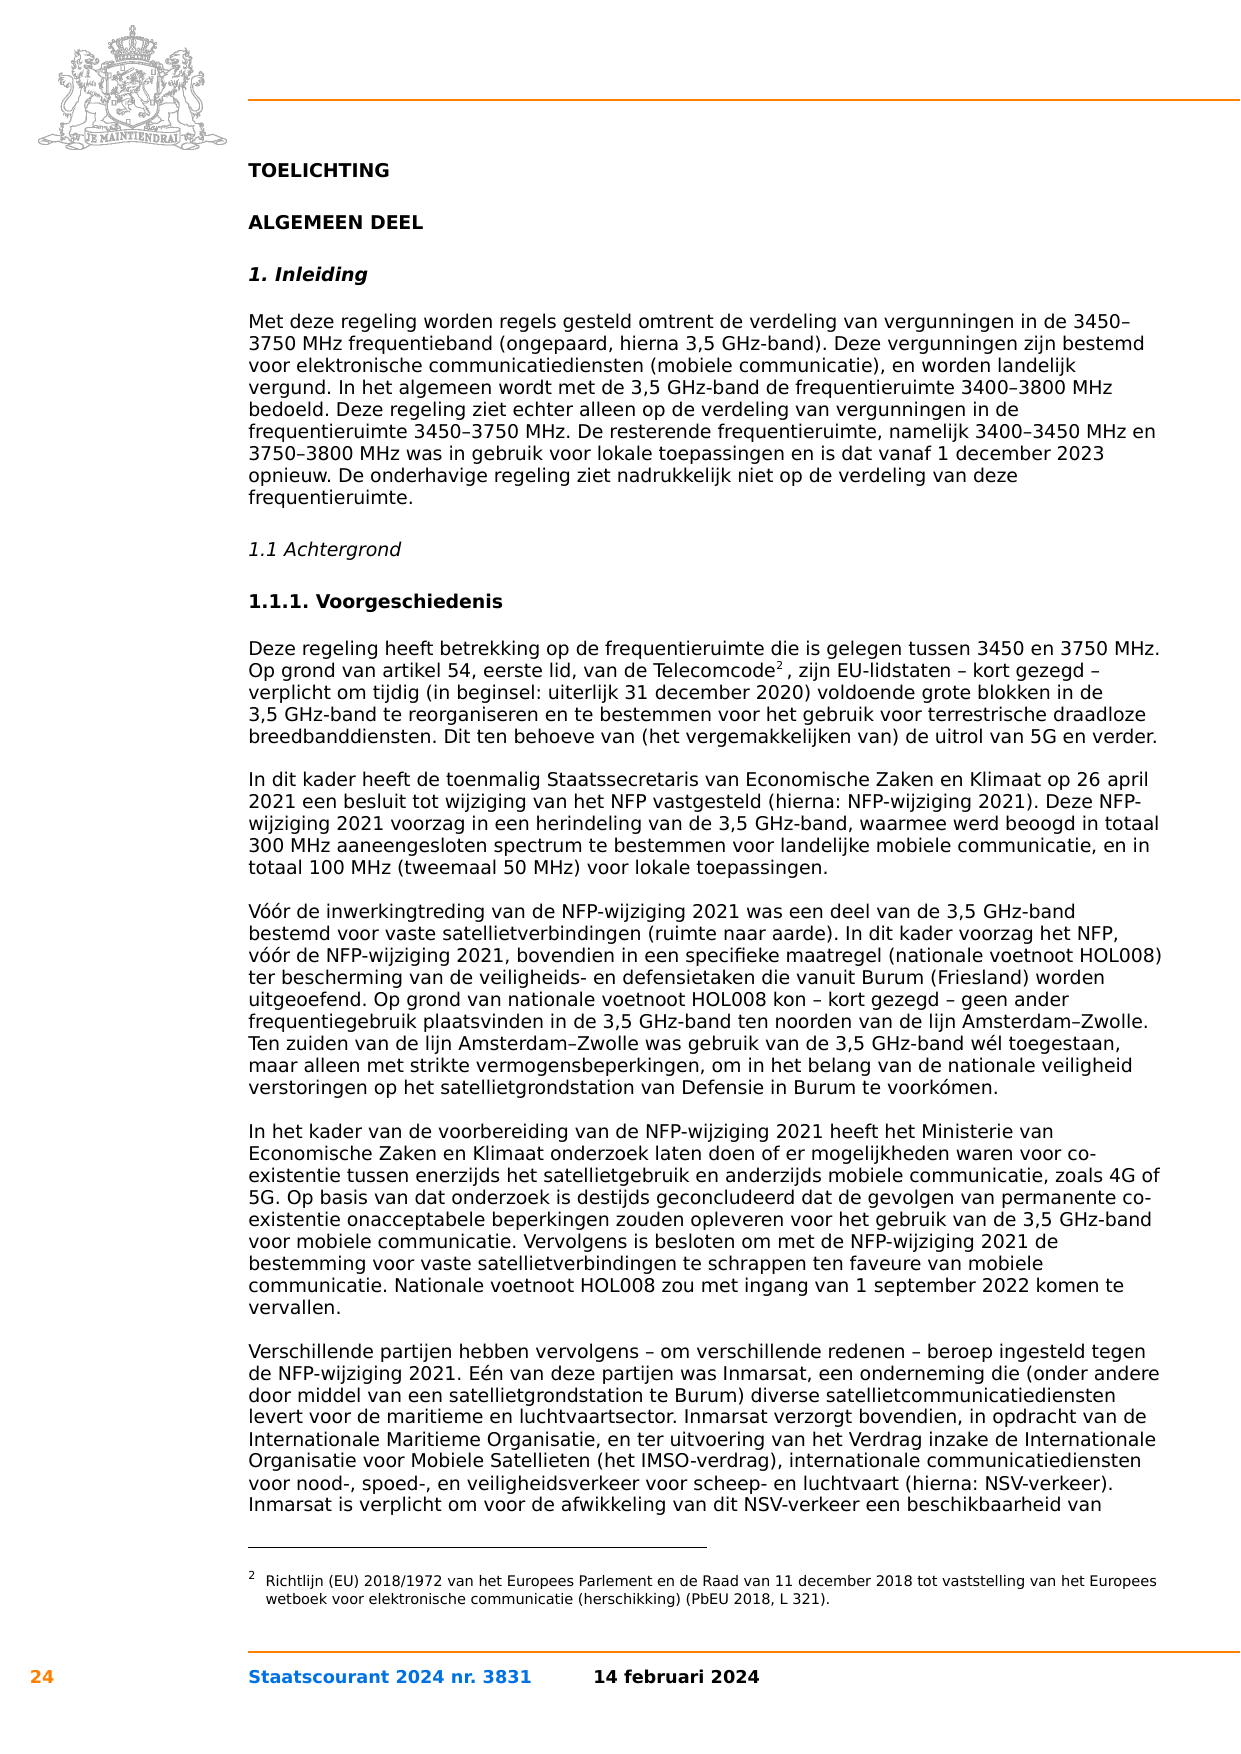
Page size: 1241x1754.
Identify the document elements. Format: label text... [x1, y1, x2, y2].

text Deze regeling heeft betrekking op de frequentieruimte die is gelegen tussen 3450 en 3750 MHz. Op grond van artikel 54, eerste lid, van de Telecomcode, zijn EU-lidstaten – kort gezegd – verplicht om tijdig (in beginsel: uiterlijk 31 december 2020) voldoende grote blokken in de 3,5 GHz-band te reorganiseren en te bestemmen voor het gebruik voor terrestrische draadloze breedbanddiensten. Dit ten behoeve van (het vergemakkelijken van) de uitrol van 5G en verder. [248, 638, 1163, 747]
text Met deze regeling worden regels gesteld omtrent de verdeling van vergunningen in de 3450–3750 MHz frequentieband (ongepaard, hierna 3,5 GHz-band). Deze vergunningen zijn bestemd voor elektronische communicatiediensten (mobiele communicatie), en worden landelijk vergund. In het algemeen wordt met de 3,5 GHz-band de frequentieruimte 3400–3800 MHz bedoeld. Deze regeling ziet echter alleen op de verdeling van vergunningen in de frequentieruimte 3450–3750 MHz. De resterende frequentieruimte, namelijk 3400–3450 MHz en 3750–3800 MHz was in gebruik voor lokale toepassingen en is dat vanaf 1 december 2023 opnieuw. De onderhavige regeling ziet nadrukkelijk niet op de verdeling van deze frequentieruimte. [248, 311, 1163, 509]
subtitle 1.1 Achtergrond [248, 539, 1163, 561]
subtitle 1. Inleiding [248, 264, 1163, 286]
text Vóór de inwerkingtreding van de NFP-wijziging 2021 was een deel van de 3,5 GHz-band bestemd voor vaste satellietverbindingen (ruimte naar aarde). In dit kader voorzag het NFP, vóór de NFP-wijziging 2021, bovendien in een specifieke maatregel (nationale voetnoot HOL008) ter bescherming van de veiligheids- en defensietaken die vanuit Burum (Friesland) worden uitgeoefend. Op grond van nationale voetnoot HOL008 kon – kort gezegd – geen ander frequentiegebruik plaatsvinden in de 3,5 GHz-band ten noorden van de lijn Amsterdam–Zwolle. Ten zuiden van de lijn Amsterdam–Zwolle was gebruik van de 3,5 GHz-band wél toegestaan, maar alleen met strikte vermogensbeperkingen, om in het belang van de nationale veiligheid verstoringen op het satellietgrondstation van Defensie in Burum te voorkómen. [248, 901, 1163, 1099]
text In dit kader heeft de toenmalig Staatssecretaris van Economische Zaken en Klimaat op 26 april 2021 een besluit tot wijziging van het NFP vastgesteld (hierna: NFP-wijziging 2021). Deze NFP-wijziging 2021 voorzag in een herindeling van de 3,5 GHz-band, waarmee werd beoogd in totaal 300 MHz aaneengesloten spectrum te bestemmen voor landelijke mobiele communicatie, en in totaal 100 MHz (tweemaal 50 MHz) voor lokale toepassingen. [248, 769, 1163, 879]
text Richtlijn (EU) 2018/1972 van het Europees Parlement en de Raad van 11 december 2018 tot vaststelling van het Europees wetboek voor elektronische communicatie (herschikking) (PbEU 2018, L 321). [248, 1569, 1163, 1608]
subtitle TOELICHTING [248, 160, 1163, 182]
text Verschillende partijen hebben vervolgens – om verschillende redenen – beroep ingesteld tegen de NFP-wijziging 2021. Eén van deze partijen was Inmarsat, een onderneming die (onder andere door middel van een satellietgrondstation te Burum) diverse satellietcommunicatiediensten levert voor de maritieme en luchtvaartsector. Inmarsat verzorgt bovendien, in opdracht van de Internationale Maritieme Organisatie, en ter uitvoering van het Verdrag inzake de Internationale Organisatie voor Mobiele Satellieten (het IMSO-verdrag), internationale communicatiediensten voor nood-, spoed-, en veiligheidsverkeer voor scheep- en luchtvaart (hierna: NSV-verkeer). Inmarsat is verplicht om voor de afwikkeling van dit NSV-verkeer een beschikbaarheid van [248, 1341, 1163, 1516]
picture [38, 25, 227, 150]
text In het kader van de voorbereiding van de NFP-wijziging 2021 heeft het Ministerie van Economische Zaken en Klimaat onderzoek laten doen of er mogelijkheden waren voor co-existentie tussen enerzijds het satellietgebruik en anderzijds mobiele communicatie, zoals 4G of 5G. Op basis van dat onderzoek is destijds geconcludeerd dat de gevolgen van permanente co-existentie onacceptabele beperkingen zouden opleveren voor het gebruik van de 3,5 GHz-band voor mobiele communicatie. Vervolgens is besloten om met de NFP-wijziging 2021 de bestemming voor vaste satellietverbindingen te schrappen ten faveure van mobiele communicatie. Nationale voetnoot HOL008 zou met ingang van 1 september 2022 komen te vervallen. [248, 1121, 1163, 1319]
subtitle ALGEMEEN DEEL [248, 212, 1163, 234]
subtitle 1.1.1. Voorgeschiedenis [248, 591, 1163, 613]
